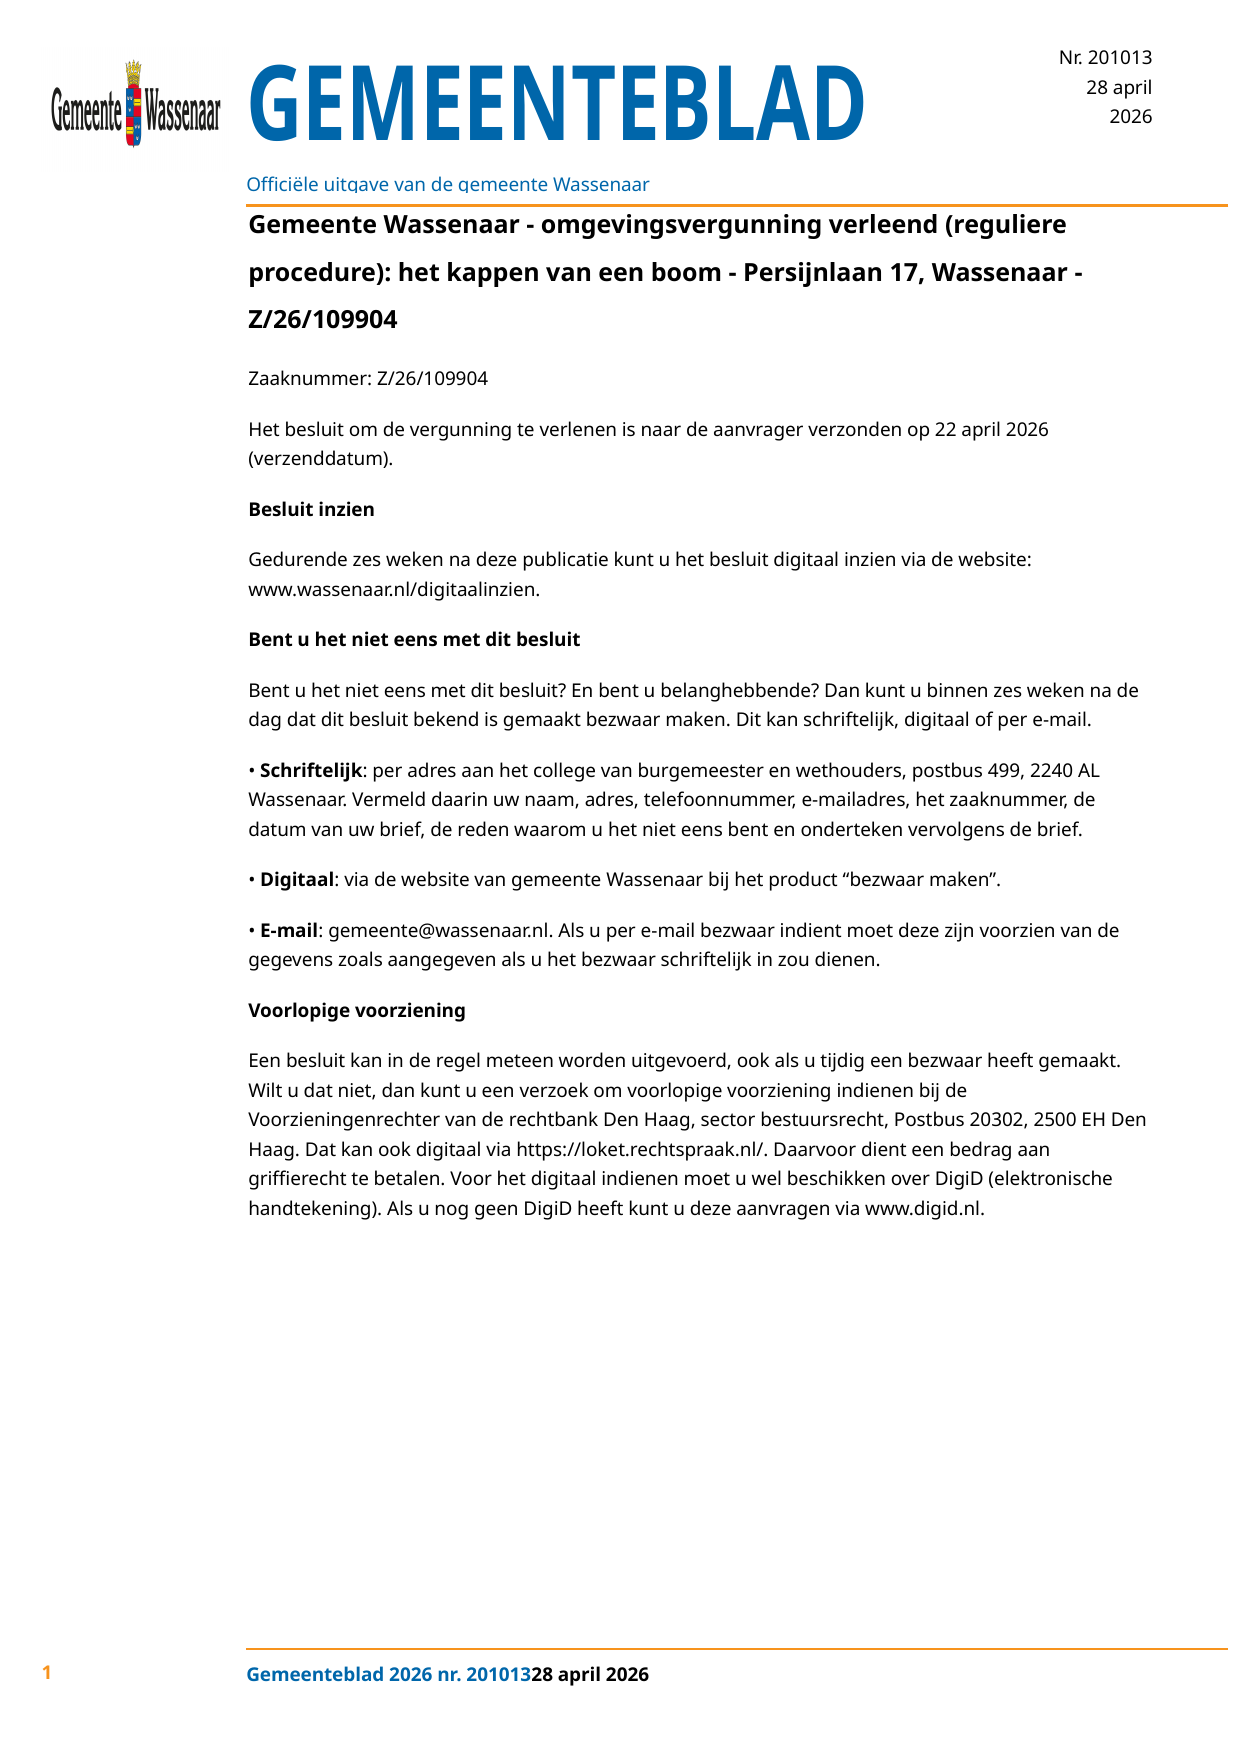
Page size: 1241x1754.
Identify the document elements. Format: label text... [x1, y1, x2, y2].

text Besluit inzien [248, 496, 1152, 522]
text • Schriftelijk: per adres aan het college van burgemeester en wethouders, postbus 499, 2240 AL Wassenaar. Vermeld daarin uw naam, adres, telefoonnummer, e-mailadres, het zaaknummer, de datum van uw brief, de reden waarom u het niet eens bent en onderteken vervolgens de brief. [248, 757, 1152, 842]
picture [41, 47, 231, 172]
text Het besluit om de vergunning te verlenen is naar de aanvrager verzonden op 22 april 2026 (verzenddatum). [248, 416, 1152, 471]
text Voorlopige voorziening [248, 997, 1152, 1022]
text Bent u het niet eens met dit besluit? En bent u belanghebbende? Dan kunt u binnen zes weken na de dag dat dit besluit bekend is gemaakt bezwaar maken. Dit kan schriftelijk, digitaal of per e-mail. [248, 677, 1152, 732]
text Zaaknummer: Z/26/109904 [248, 366, 1152, 391]
text Bent u het niet eens met dit besluit [248, 626, 1152, 652]
text • E-mail: gemeente@wassenaar.nl. Als u per e-mail bezwaar indient moet deze zijn voorzien van de gegevens zoals aangegeven als u het bezwaar schriftelijk in zou dienen. [248, 917, 1152, 972]
text Een besluit kan in de regel meteen worden uitgevoerd, ook als u tijdig een bezwaar heeft gemaakt. Wilt u dat niet, dan kunt u een verzoek om voorlopige voorziening indienen bij de Voorzieningenrechter van de rechtbank Den Haag, sector bestuursrecht, Postbus 20302, 2500 EH Den Haag. Dat kan ook digitaal via https://loket.rechtspraak.nl/. Daarvoor dient een bedrag aan griffierecht te betalen. Voor het digitaal indienen moet u wel beschikken over DigiD (elektronische handtekening). Als u nog geen DigiD heeft kunt u deze aanvragen via www.digid.nl. [248, 1047, 1152, 1221]
text Gemeente Wassenaar - omgevingsvergunning verleend (reguliere procedure): het kappen van een boom - Persijnlaan 17, Wassenaar - Z/26/109904 [248, 207, 1152, 336]
text • Digitaal: via de website van gemeente Wassenaar bij het product “bezwaar maken”. [248, 866, 1152, 892]
text Gedurende zes weken na deze publicatie kunt u het besluit digitaal inzien via de website: www.wassenaar.nl/digitaalinzien. [248, 546, 1152, 602]
